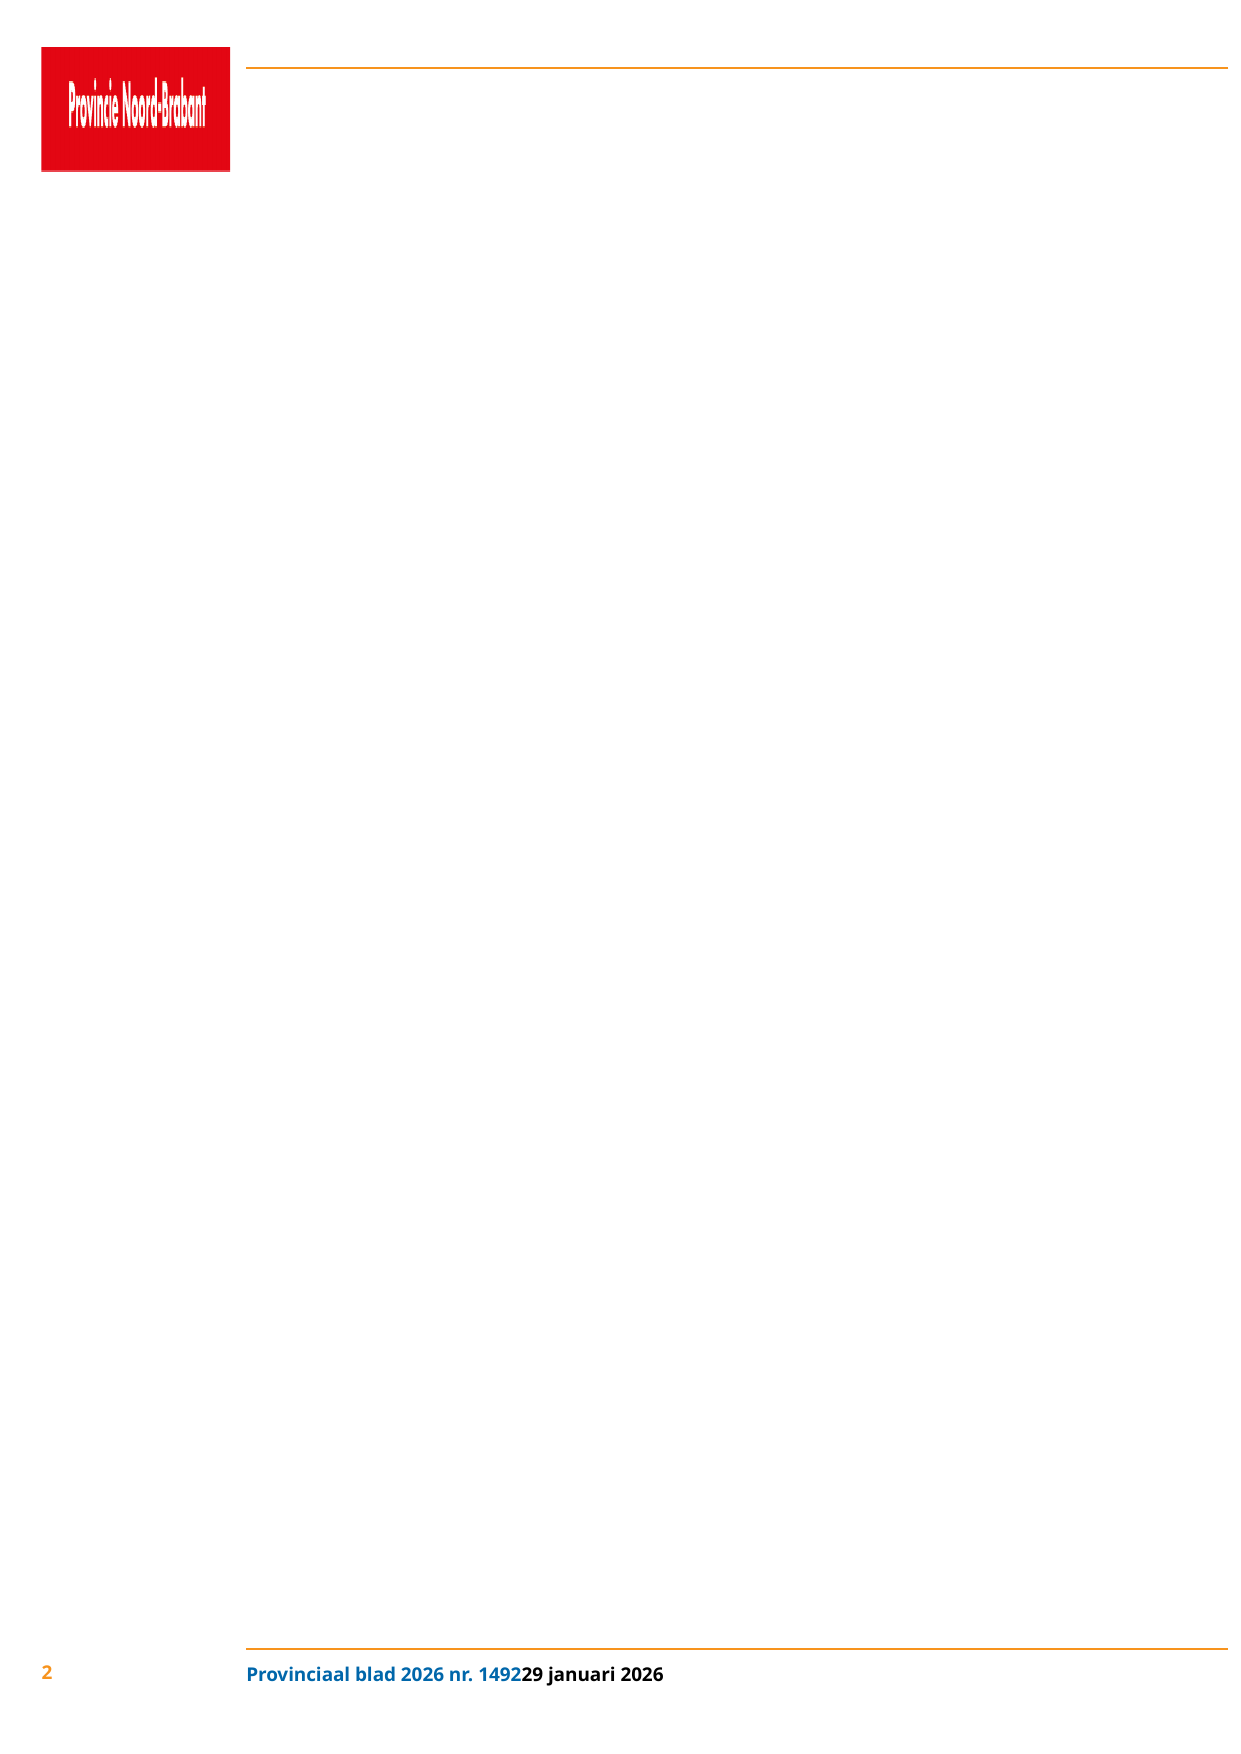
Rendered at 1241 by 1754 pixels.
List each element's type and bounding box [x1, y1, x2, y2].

picture [41, 47, 231, 172]
